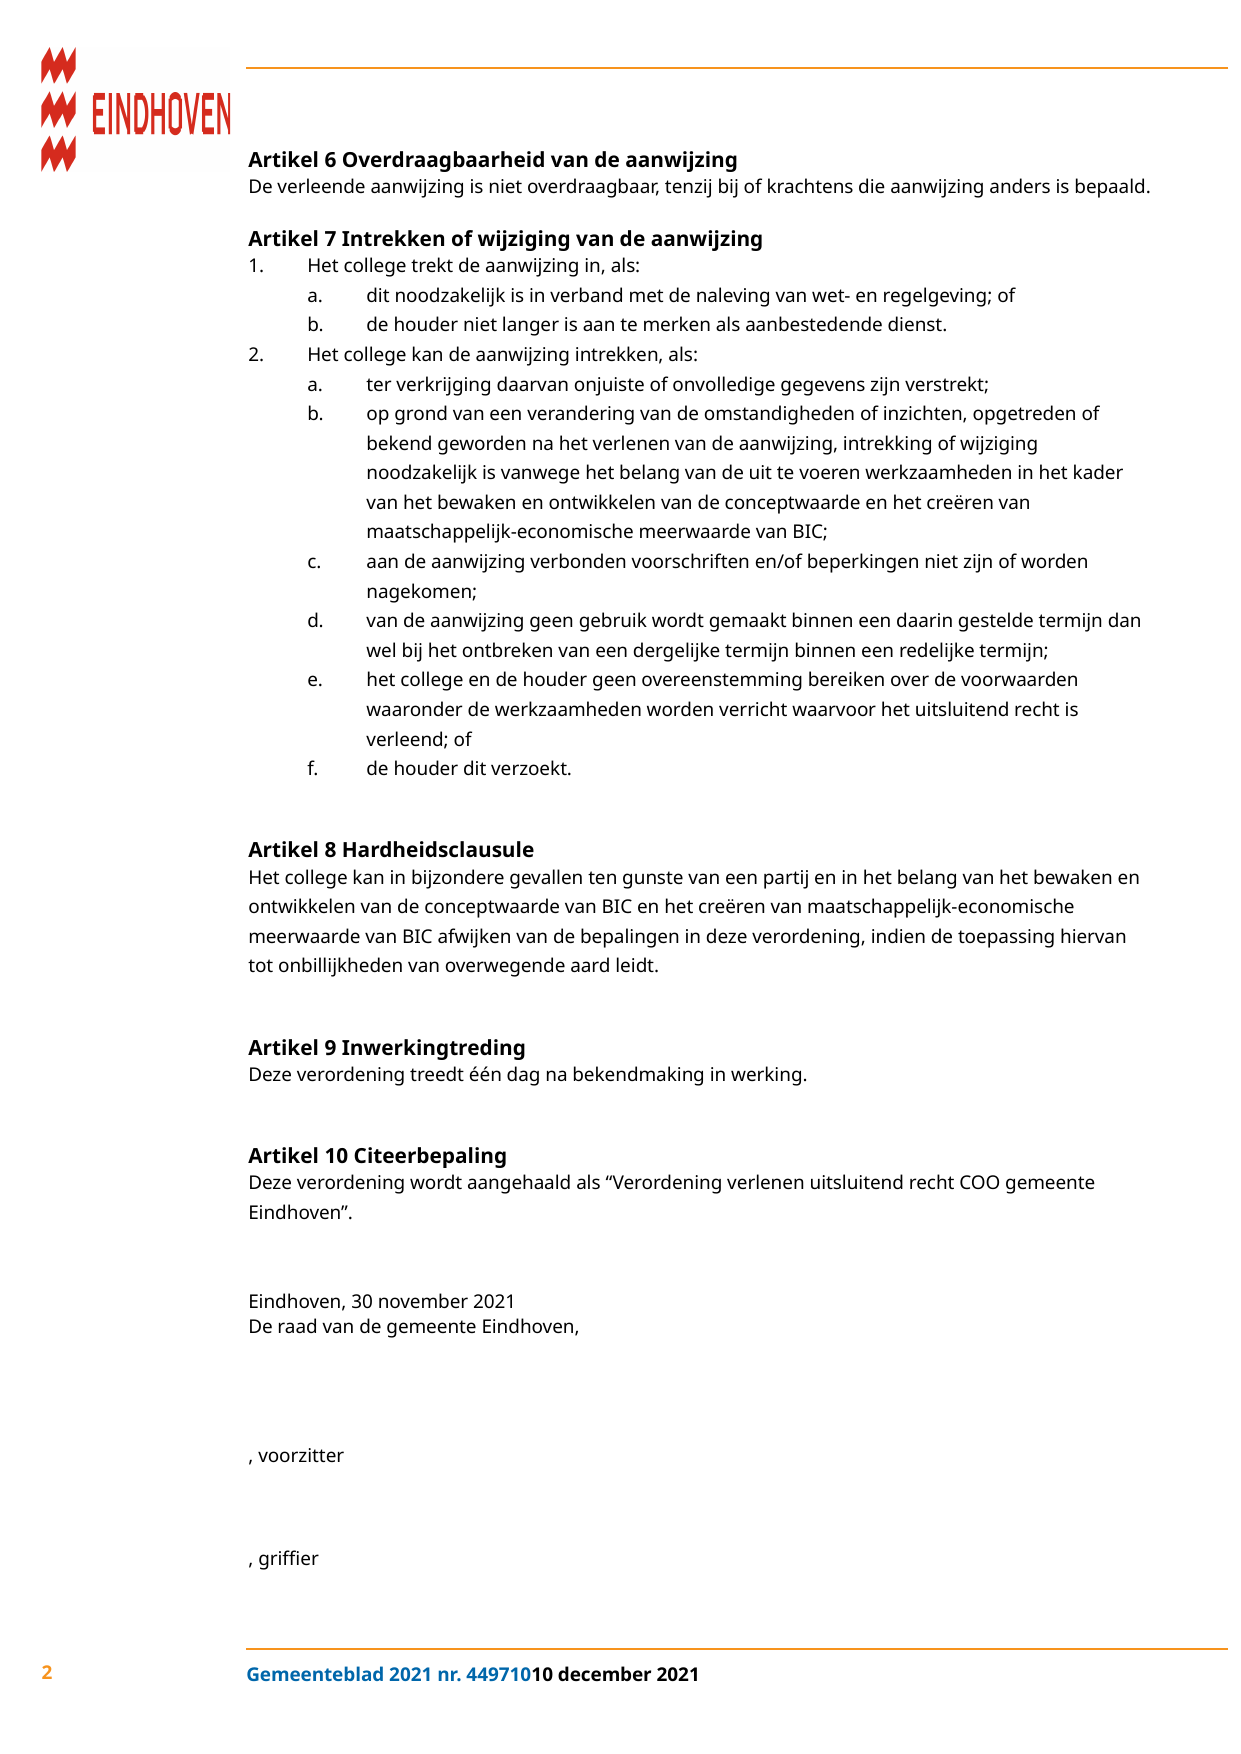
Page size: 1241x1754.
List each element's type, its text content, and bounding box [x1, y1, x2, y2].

text Eindhoven, 30 november 2021 [248, 1288, 1152, 1313]
text Deze verordening wordt aangehaald als “Verordening verlenen uitsluitend recht COO gemeente Eindhoven”. [248, 1169, 1152, 1225]
list ter verkrijging daarvan onjuiste of onvolledige gegevens zijn verstrekt; [307, 371, 1152, 397]
text , griffier [248, 1545, 1152, 1571]
text De verleende aanwijzing is niet overdraagbaar, tenzij bij of krachtens die aanwijzing anders is bepaald. [248, 174, 1152, 199]
text Artikel 7 Intrekken of wijziging van de aanwijzing [248, 224, 1152, 252]
list van de aanwijzing geen gebruik wordt gemaakt binnen een daarin gestelde termijn dan wel bij het ontbreken van een dergelijke termijn binnen een redelijke termijn; [307, 607, 1152, 663]
text Het college kan in bijzondere gevallen ten gunste van een partij en in het belang van het bewaken en ontwikkelen van de conceptwaarde van BIC en het creëren van maatschappelijk-economische meerwaarde van BIC afwijken van de bepalingen in deze verordening, indien de toepassing hiervan tot onbillijkheden van overwegende aard leidt. [248, 864, 1152, 978]
text De raad van de gemeente Eindhoven, [248, 1313, 1152, 1339]
list de houder dit verzoekt. [307, 755, 1152, 781]
text Artikel 9 Inwerkingtreding [248, 1033, 1152, 1061]
text Artikel 10 Citeerbepaling [248, 1141, 1152, 1169]
text , voorzitter [248, 1442, 1152, 1468]
list dit noodzakelijk is in verband met de naleving van wet- en regelgeving; of [307, 282, 1152, 308]
list op grond van een verandering van de omstandigheden of inzichten, opgetreden of bekend geworden na het verlenen van de aanwijzing, intrekking of wijziging noodzakelijk is vanwege het belang van de uit te voeren werkzaamheden in het kader van het bewaken en ontwikkelen van de conceptwaarde en het creëren van maatschappelijk-economische meerwaarde van BIC; [307, 400, 1152, 544]
list aan de aanwijzing verbonden voorschriften en/of beperkingen niet zijn of worden nagekomen; [307, 548, 1152, 604]
list Het college kan de aanwijzing intrekken, als: [248, 341, 1152, 367]
text Deze verordening treedt één dag na bekendmaking in werking. [248, 1061, 1152, 1087]
list de houder niet langer is aan te merken als aanbestedende dienst. [307, 312, 1152, 337]
picture [41, 47, 231, 172]
list Het college trekt de aanwijzing in, als: [248, 252, 1152, 278]
text Artikel 8 Hardheidsclausule [248, 835, 1152, 864]
list het college en de houder geen overeenstemming bereiken over de voorwaarden waaronder de werkzaamheden worden verricht waarvoor het uitsluitend recht is verleend; of [307, 667, 1152, 752]
text Artikel 6 Overdraagbaarheid van de aanwijzing [248, 145, 1152, 174]
